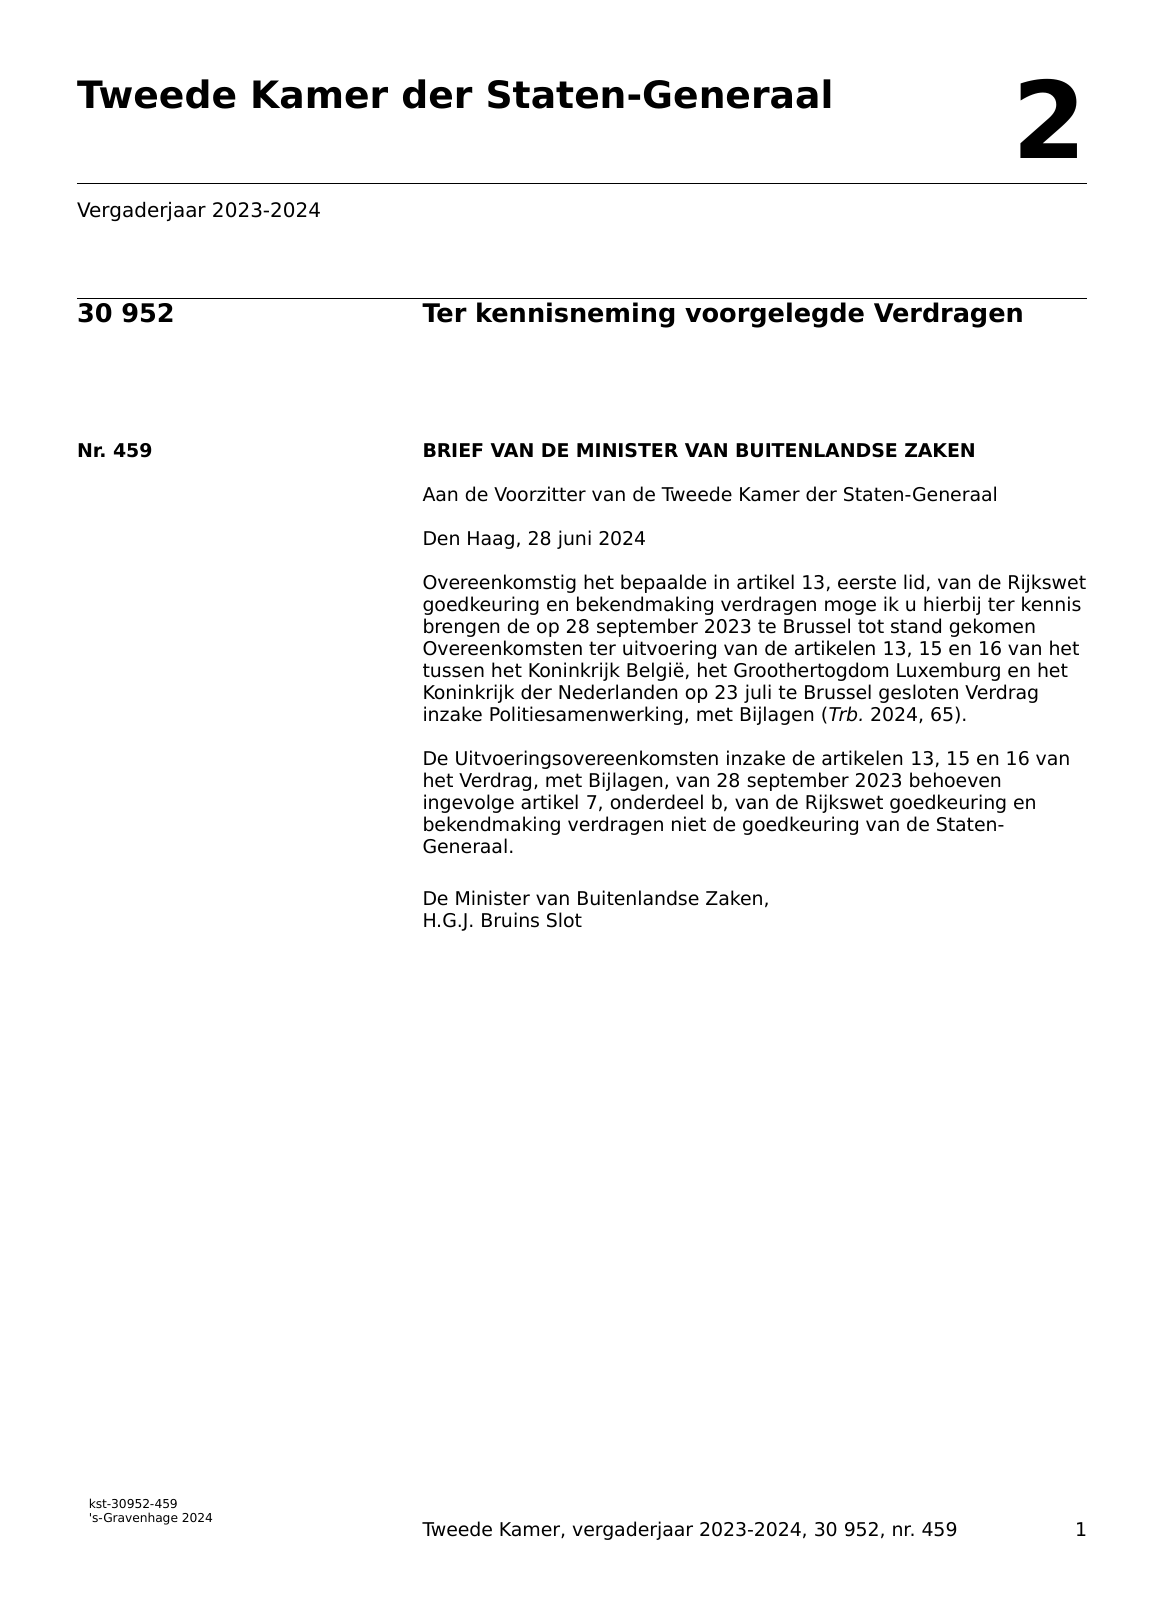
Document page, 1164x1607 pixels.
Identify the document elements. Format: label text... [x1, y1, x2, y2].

text Den Haag, 28 juni 2024 [422, 528, 1087, 550]
table_cell Vergaderjaar 2023-2024 [77, 184, 1087, 298]
text De Minister van Buitenlandse Zaken, H.G.J. Bruins Slot [422, 888, 1087, 932]
subtitle Nr. 459 BRIEF VAN DE MINISTER VAN BUITENLANDSE ZAKEN [77, 440, 1087, 462]
subtitle 30 952 Ter kennisneming voorgelegde Verdragen [77, 299, 1087, 329]
table_header Tweede Kamer der Staten-Generaal [77, 59, 886, 183]
text kst-30952-459 [88, 1497, 323, 1511]
text 's-Gravenhage 2024 [88, 1511, 323, 1525]
text De Uitvoeringsovereenkomsten inzake de artikelen 13, 15 en 16 van het Verdrag, met Bijlagen, van 28 september 2023 behoeven ingevolge artikel 7, onderdeel b, van de Rijkswet goedkeuring en bekendmaking verdragen niet de goedkeuring van de Staten-Generaal. [422, 748, 1087, 858]
table_header 2 [886, 59, 1087, 183]
text Aan de Voorzitter van de Tweede Kamer der Staten-Generaal [422, 484, 1087, 506]
text Overeenkomstig het bepaalde in artikel 13, eerste lid, van de Rijkswet goedkeuring en bekendmaking verdragen moge ik u hierbij ter kennis brengen de op 28 september 2023 te Brussel tot stand gekomen Overeenkomsten ter uitvoering van de artikelen 13, 15 en 16 van het tussen het Koninkrijk België, het Groothertogdom Luxemburg en het Koninkrijk der Nederlanden op 23 juli te Brussel gesloten Verdrag inzake Politiesamenwerking, met Bijlagen (Trb. 2024, 65). [422, 572, 1087, 726]
